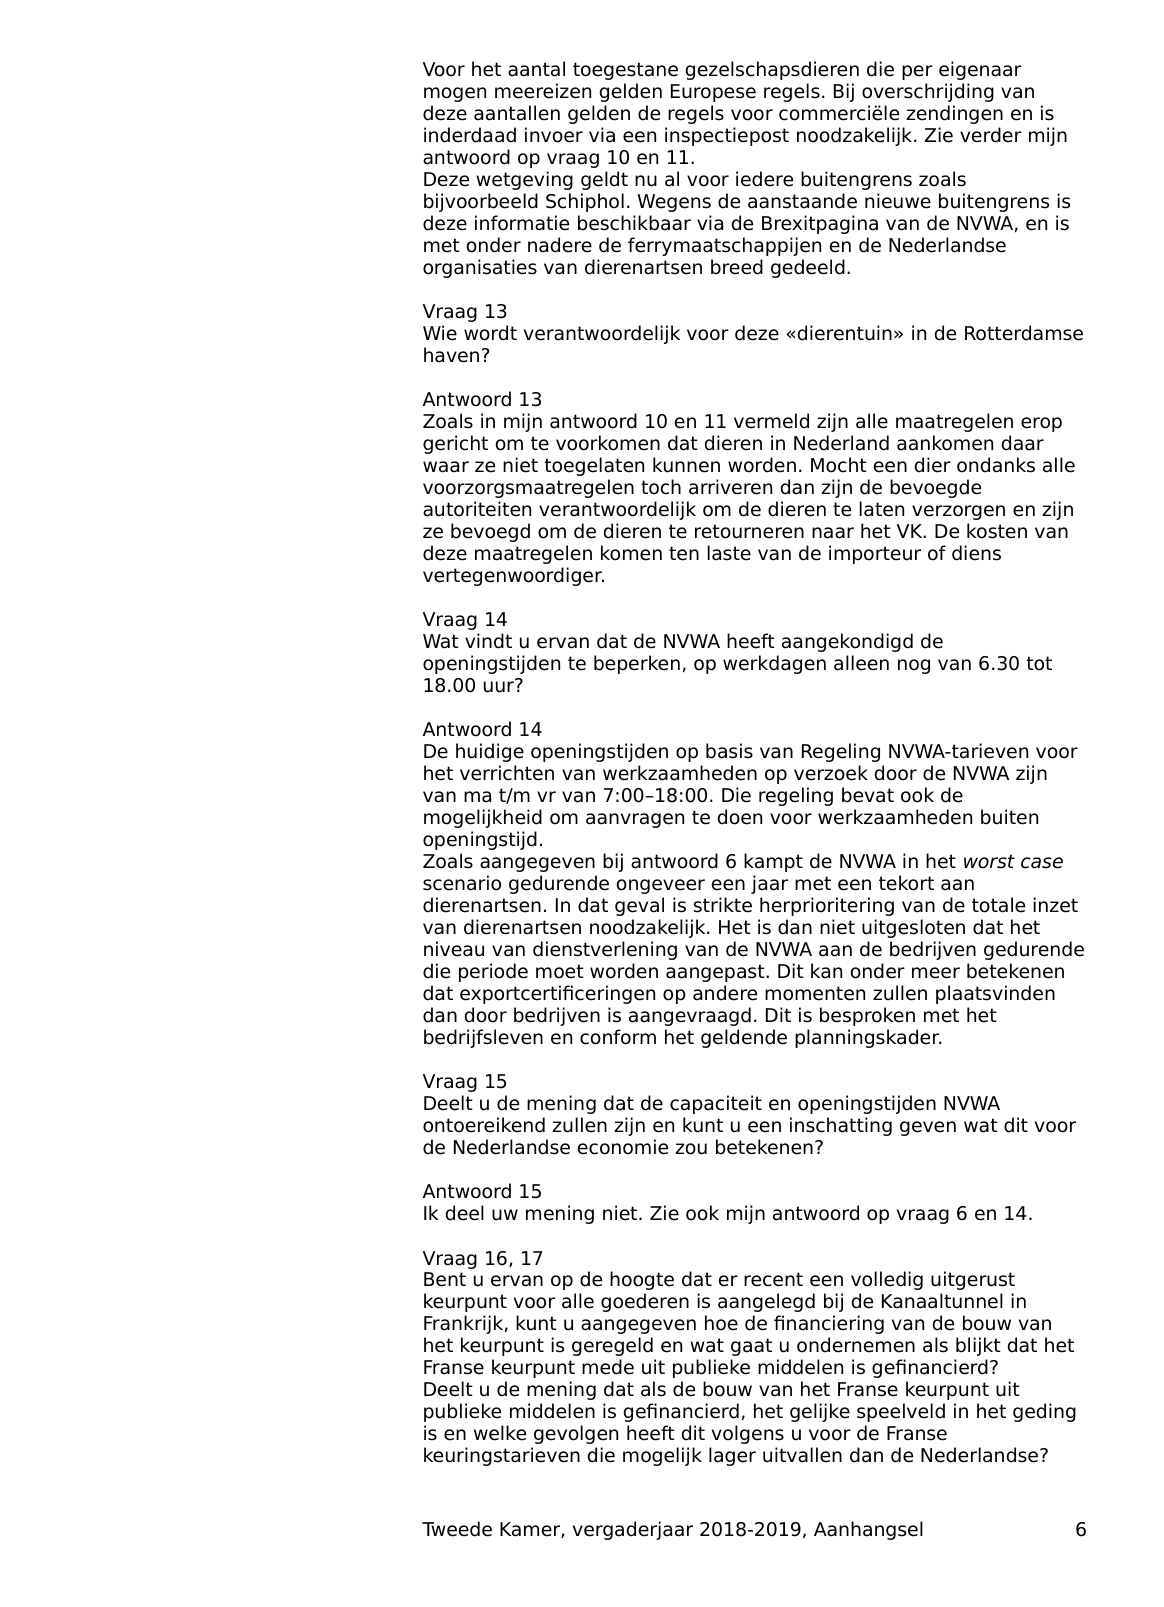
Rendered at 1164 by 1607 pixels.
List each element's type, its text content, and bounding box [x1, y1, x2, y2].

text Antwoord 13 [422, 389, 1087, 411]
text Zoals aangegeven bij antwoord 6 kampt de NVWA in het worst case scenario gedurende ongeveer een jaar met een tekort aan dierenartsen. In dat geval is strikte herprioritering van de totale inzet van dierenartsen noodzakelijk. Het is dan niet uitgesloten dat het niveau van dienstverlening van de NVWA aan de bedrijven gedurende die periode moet worden aangepast. Dit kan onder meer betekenen dat exportcertificeringen op andere momenten zullen plaatsvinden dan door bedrijven is aangevraagd. Dit is besproken met het bedrijfsleven en conform het geldende planningskader. [422, 851, 1087, 1049]
text Vraag 16, 17 [422, 1247, 1087, 1269]
text Antwoord 14 [422, 719, 1087, 741]
text Wat vindt u ervan dat de NVWA heeft aangekondigd de openingstijden te beperken, op werkdagen alleen nog van 6.30 tot 18.00 uur? [422, 631, 1087, 697]
text Deelt u de mening dat als de bouw van het Franse keurpunt uit publieke middelen is gefinancierd, het gelijke speelveld in het geding is en welke gevolgen heeft dit volgens u voor de Franse keuringstarieven die mogelijk lager uitvallen dan de Nederlandse? [422, 1379, 1087, 1467]
text Deze wetgeving geldt nu al voor iedere buitengrens zoals bijvoorbeeld Schiphol. Wegens de aanstaande nieuwe buitengrens is deze informatie beschikbaar via de Brexitpagina van de NVWA, en is met onder nadere de ferrymaatschappijen en de Nederlandse organisaties van dierenartsen breed gedeeld. [422, 169, 1087, 279]
text Vraag 15 [422, 1071, 1087, 1093]
text Deelt u de mening dat de capaciteit en openingstijden NVWA ontoereikend zullen zijn en kunt u een inschatting geven wat dit voor de Nederlandse economie zou betekenen? [422, 1093, 1087, 1159]
text Vraag 13 [422, 301, 1087, 323]
text Antwoord 15 [422, 1181, 1087, 1203]
text Voor het aantal toegestane gezelschapsdieren die per eigenaar mogen meereizen gelden Europese regels. Bij overschrijding van deze aantallen gelden de regels voor commerciële zendingen en is inderdaad invoer via een inspectiepost noodzakelijk. Zie verder mijn antwoord op vraag 10 en 11. [422, 59, 1087, 169]
text Bent u ervan op de hoogte dat er recent een volledig uitgerust keurpunt voor alle goederen is aangelegd bij de Kanaaltunnel in Frankrijk, kunt u aangegeven hoe de financiering van de bouw van het keurpunt is geregeld en wat gaat u ondernemen als blijkt dat het Franse keurpunt mede uit publieke middelen is gefinancierd? [422, 1269, 1087, 1379]
text De huidige openingstijden op basis van Regeling NVWA-tarieven voor het verrichten van werkzaamheden op verzoek door de NVWA zijn van ma t/m vr van 7:00–18:00. Die regeling bevat ook de mogelijkheid om aanvragen te doen voor werkzaamheden buiten openingstijd. [422, 741, 1087, 851]
text Zoals in mijn antwoord 10 en 11 vermeld zijn alle maatregelen erop gericht om te voorkomen dat dieren in Nederland aankomen daar waar ze niet toegelaten kunnen worden. Mocht een dier ondanks alle voorzorgsmaatregelen toch arriveren dan zijn de bevoegde autoriteiten verantwoordelijk om de dieren te laten verzorgen en zijn ze bevoegd om de dieren te retourneren naar het VK. De kosten van deze maatregelen komen ten laste van de importeur of diens vertegenwoordiger. [422, 411, 1087, 587]
text Wie wordt verantwoordelijk voor deze «dierentuin» in de Rotterdamse haven? [422, 323, 1087, 367]
text Vraag 14 [422, 609, 1087, 631]
text Ik deel uw mening niet. Zie ook mijn antwoord op vraag 6 en 14. [422, 1203, 1087, 1225]
